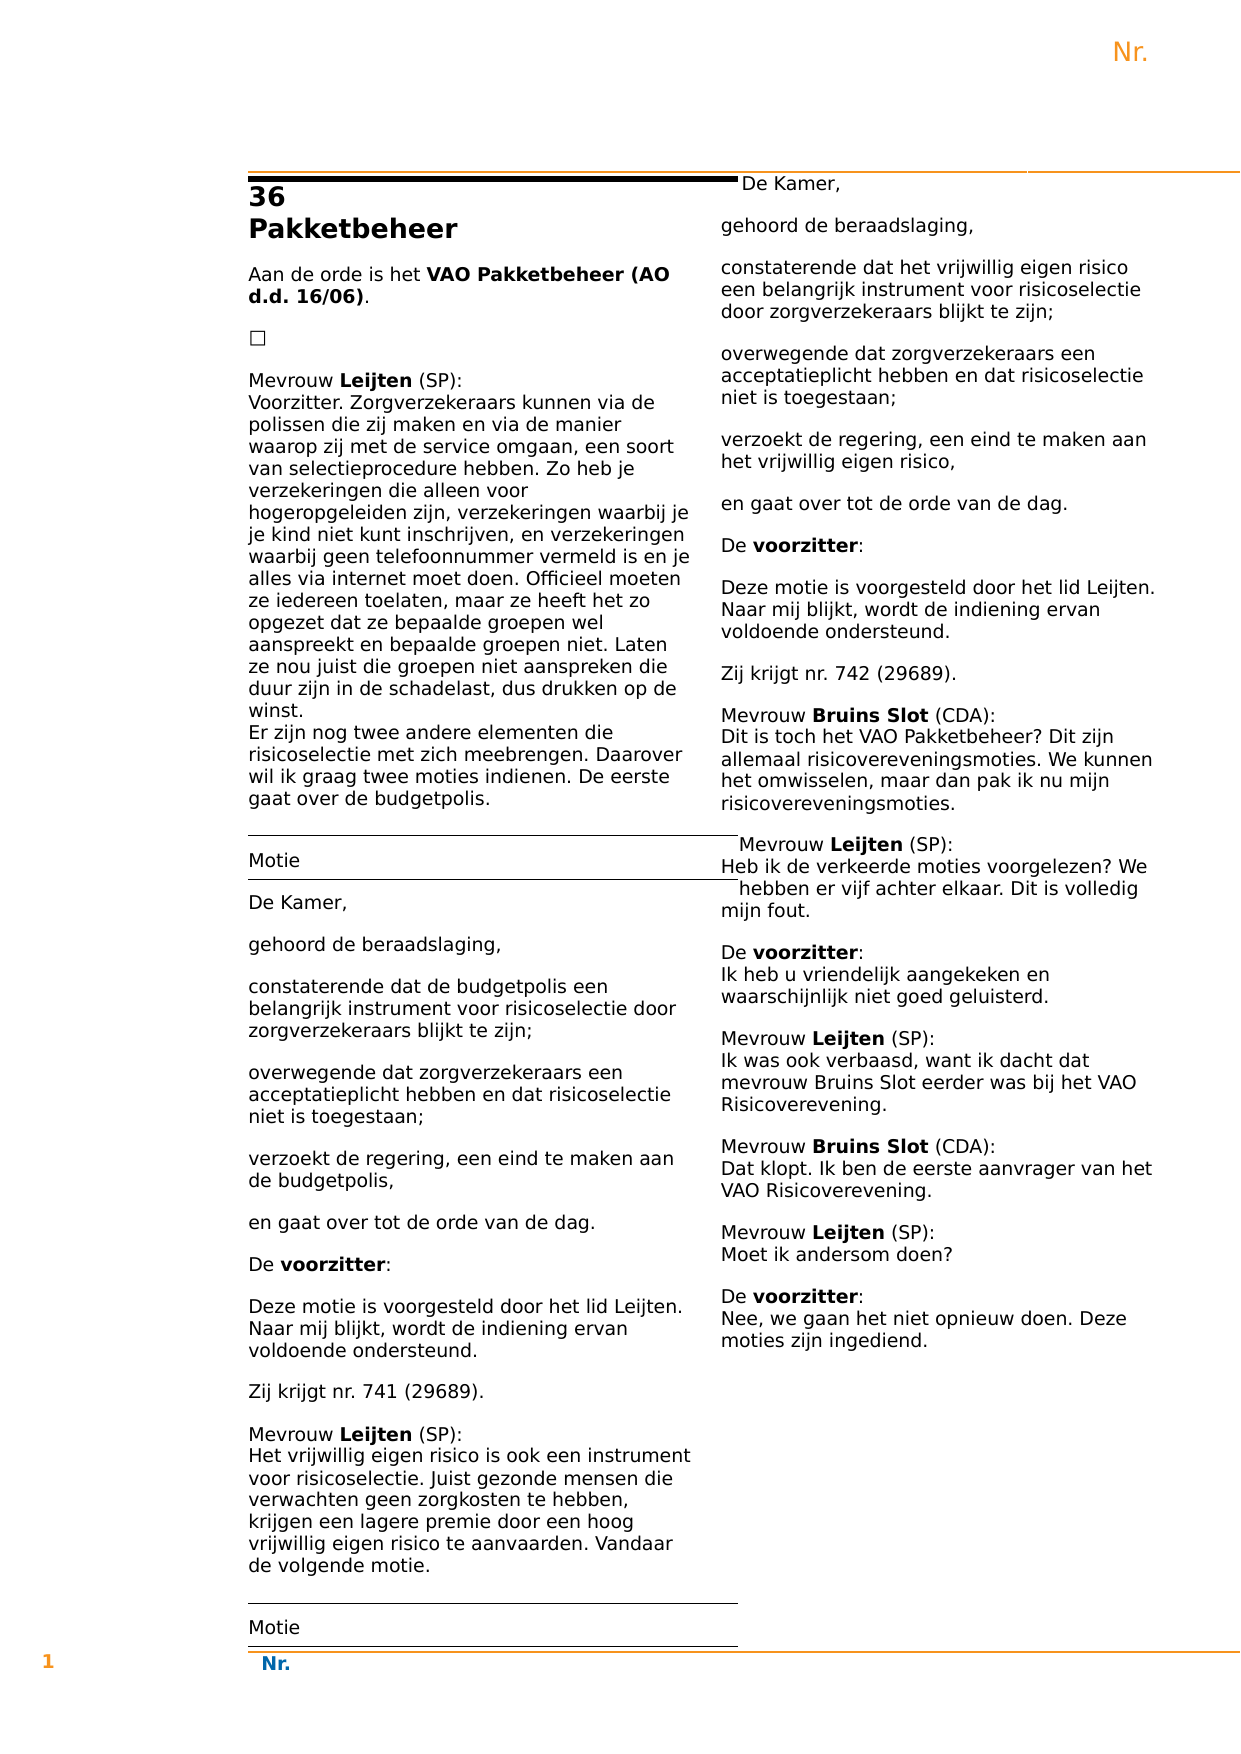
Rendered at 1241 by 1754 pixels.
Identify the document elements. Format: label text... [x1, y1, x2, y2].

text Heb ik de verkeerde moties voorgelezen? We hebben er vijf achter elkaar. Dit is volledig mijn fout. [721, 856, 1163, 922]
text overwegende dat zorgverzekeraars een acceptatieplicht hebben en dat risicoselectie niet is toegestaan; [248, 1062, 691, 1128]
text ⬜ [248, 328, 691, 350]
text en gaat over tot de orde van de dag. [248, 1212, 691, 1233]
text Ik was ook verbaasd, want ik dacht dat mevrouw Bruins Slot eerder was bij het VAO Risicoverevening. [721, 1050, 1163, 1116]
text Het vrijwillig eigen risico is ook een instrument voor risicoselectie. Juist gezonde mensen die verwachten geen zorgkosten te hebben, krijgen een lagere premie door een hoog vrijwillig eigen risico te aanvaarden. Vandaar de volgende motie. [248, 1445, 691, 1577]
text Mevrouw Leijten (SP): [721, 834, 1163, 856]
text constaterende dat het vrijwillig eigen risico een belangrijk instrument voor risicoselectie door zorgverzekeraars blijkt te zijn; [721, 257, 1163, 323]
text verzoekt de regering, een eind te maken aan de budgetpolis, [248, 1148, 691, 1192]
text De voorzitter: [248, 1253, 691, 1276]
text De voorzitter: [721, 1286, 1163, 1308]
text Mevrouw Leijten (SP): [248, 1423, 691, 1445]
text Dat klopt. Ik ben de eerste aanvrager van het VAO Risicoverevening. [721, 1158, 1163, 1202]
text Mevrouw Bruins Slot (CDA): [721, 1136, 1163, 1158]
text Mevrouw Leijten (SP): [721, 1222, 1163, 1244]
text Dit is toch het VAO Pakketbeheer? Dit zijn allemaal risicovereveningsmoties. We kunnen het omwisselen, maar dan pak ik nu mijn risicovereveningsmoties. [721, 726, 1163, 814]
text constaterende dat de budgetpolis een belangrijk instrument voor risicoselectie door zorgverzekeraars blijkt te zijn; [248, 976, 691, 1042]
text en gaat over tot de orde van de dag. [721, 493, 1163, 514]
title 36 Pakketbeheer [248, 182, 691, 244]
text Motie [248, 850, 691, 872]
text verzoekt de regering, een eind te maken aan het vrijwillig eigen risico, [721, 429, 1163, 473]
text gehoord de beraadslaging, [721, 215, 1163, 237]
text Zij krijgt nr. 742 (29689). [721, 662, 1163, 684]
text Mevrouw Bruins Slot (CDA): [721, 704, 1163, 726]
text gehoord de beraadslaging, [248, 934, 691, 956]
text Deze motie is voorgesteld door het lid Leijten. Naar mij blijkt, wordt de indiening ervan voldoende ondersteund. [248, 1296, 691, 1361]
text De Kamer, [721, 173, 1163, 195]
text Motie [248, 1617, 691, 1639]
text Nee, we gaan het niet opnieuw doen. Deze moties zijn ingediend. [721, 1308, 1163, 1352]
text De voorzitter: [721, 942, 1163, 964]
text Zij krijgt nr. 741 (29689). [248, 1381, 691, 1403]
text Aan de orde is het VAO Pakketbeheer (AO d.d. 16/06). [248, 264, 691, 308]
text overwegende dat zorgverzekeraars een acceptatieplicht hebben en dat risicoselectie niet is toegestaan; [721, 343, 1163, 409]
text Deze motie is voorgesteld door het lid Leijten. Naar mij blijkt, wordt de indiening ervan voldoende ondersteund. [721, 577, 1163, 642]
text Mevrouw Leijten (SP): [721, 1028, 1163, 1050]
text Voorzitter. Zorgverzekeraars kunnen via de polissen die zij maken en via de manier waarop zij met de service omgaan, een soort van selectieprocedure hebben. Zo heb je verzekeringen die alleen voor hogeropgeleiden zijn, verzekeringen waarbij je je kind niet kunt inschrijven, en verzekeringen waarbij geen telefoonnummer vermeld is en je alles via internet moet doen. Officieel moeten ze iedereen toelaten, maar ze heeft het zo opgezet dat ze bepaalde groepen wel aanspreekt en bepaalde groepen niet. Laten ze nou juist die groepen niet aanspreken die duur zijn in de schadelast, dus drukken op de winst. [248, 392, 691, 722]
text Moet ik andersom doen? [721, 1244, 1163, 1266]
text Er zijn nog twee andere elementen die risicoselectie met zich meebrengen. Daarover wil ik graag twee moties indienen. De eerste gaat over de budgetpolis. [248, 722, 691, 810]
text De Kamer, [248, 892, 691, 914]
text Ik heb u vriendelijk aangekeken en waarschijnlijk niet goed geluisterd. [721, 964, 1163, 1008]
text Mevrouw Leijten (SP): [248, 370, 691, 392]
text De voorzitter: [721, 534, 1163, 557]
